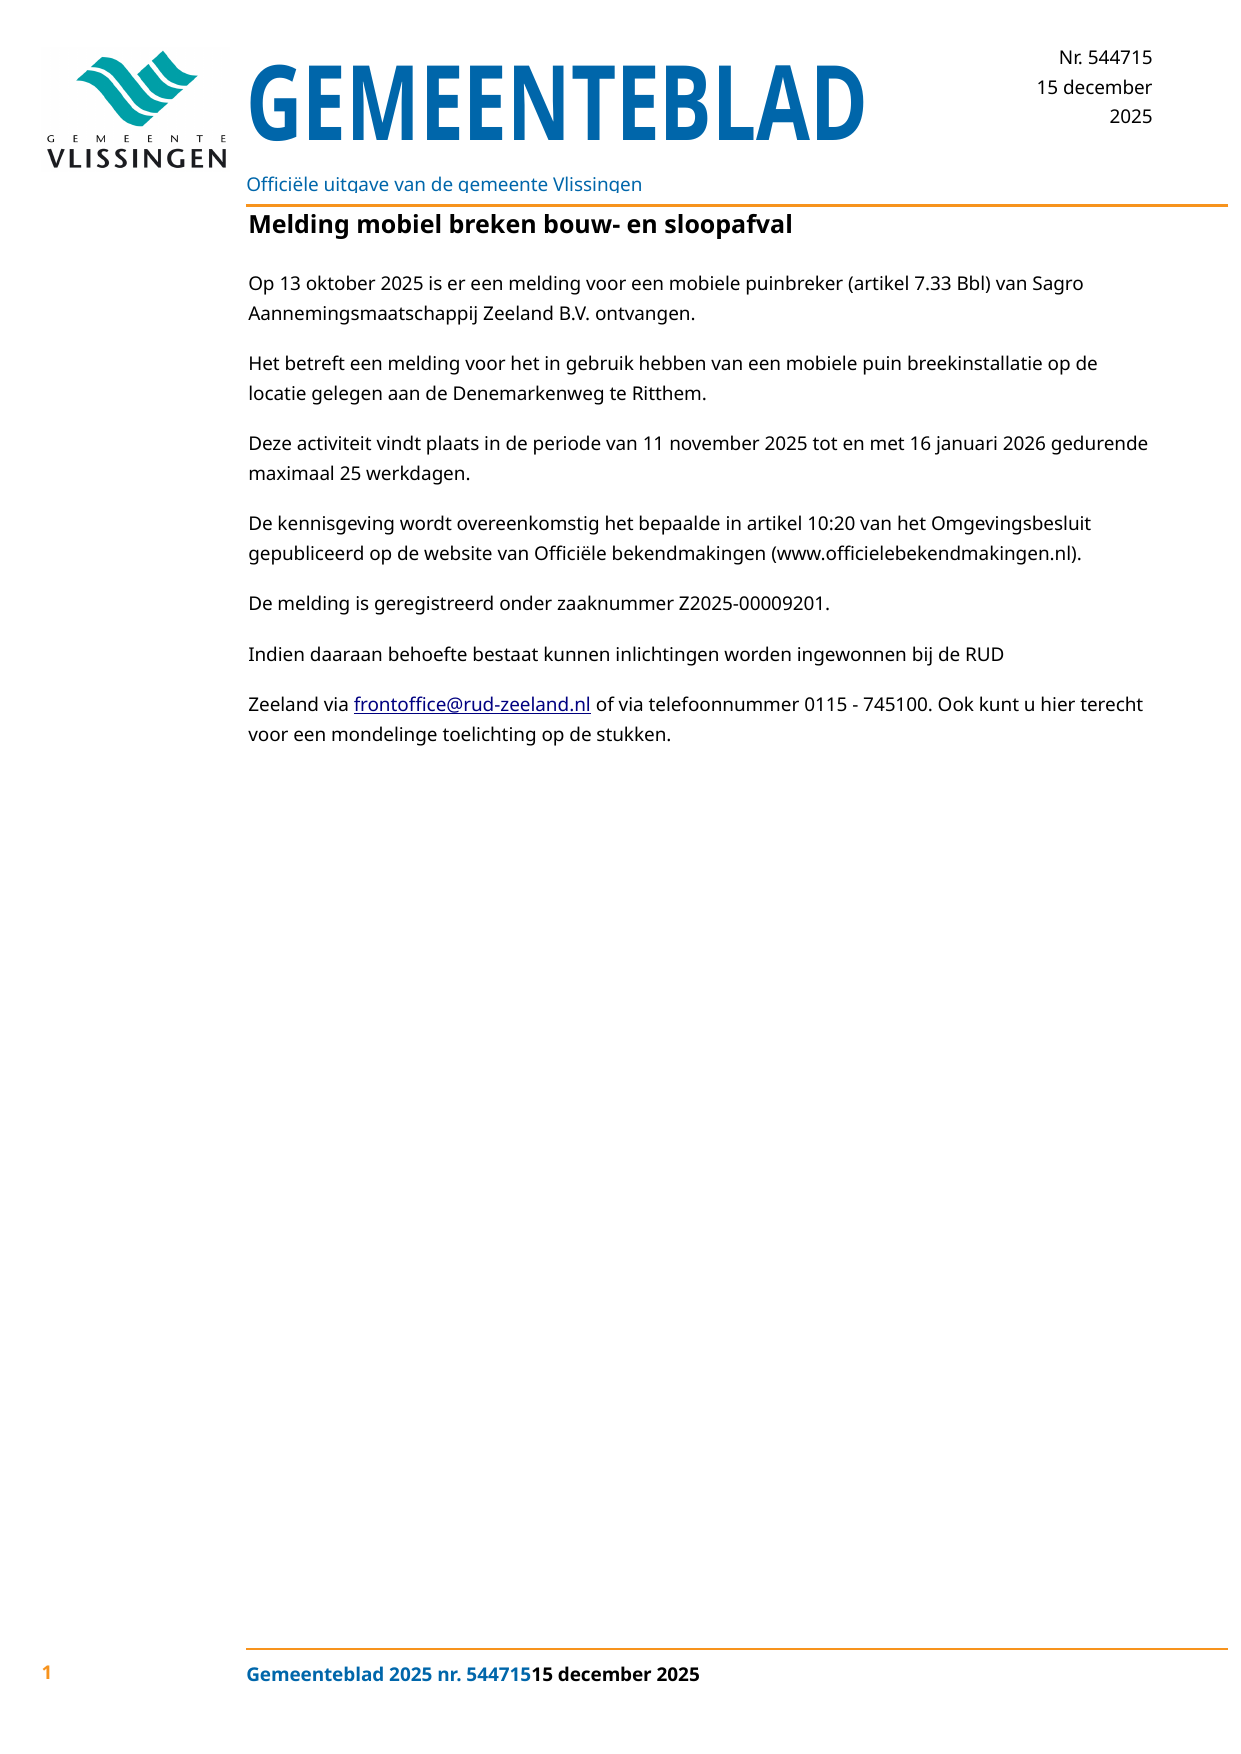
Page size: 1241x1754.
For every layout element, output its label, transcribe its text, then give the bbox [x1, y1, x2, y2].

text Op 13 oktober 2025 is er een melding voor een mobiele puinbreker (artikel 7.33 Bbl) van Sagro Aannemingsmaatschappij Zeeland B.V. ontvangen. [248, 270, 1152, 326]
text Zeeland via frontoffice@rud-zeeland.nl of via telefoonnummer 0115 - 745100. Ook kunt u hier terecht voor een mondelinge toelichting op de stukken. [248, 691, 1152, 746]
text De melding is geregistreerd onder zaaknummer Z2025-00009201. [248, 590, 1152, 616]
text Het betreft een melding voor het in gebruik hebben van een mobiele puin breekinstallatie op de locatie gelegen aan de Denemarkenweg te Ritthem. [248, 350, 1152, 406]
text Indien daaraan behoefte bestaat kunnen inlichtingen worden ingewonnen bij de RUD [248, 641, 1152, 666]
text De kennisgeving wordt overeenkomstig het bepaalde in artikel 10:20 van het Omgevingsbesluit gepubliceerd op de website van Officiële bekendmakingen (www.officielebekendmakingen.nl). [248, 510, 1152, 566]
picture [41, 47, 231, 172]
text Melding mobiel breken bouw- en sloopafval [248, 207, 1152, 241]
text Deze activiteit vindt plaats in de periode van 11 november 2025 tot en met 16 januari 2026 gedurende maximaal 25 werkdagen. [248, 430, 1152, 486]
